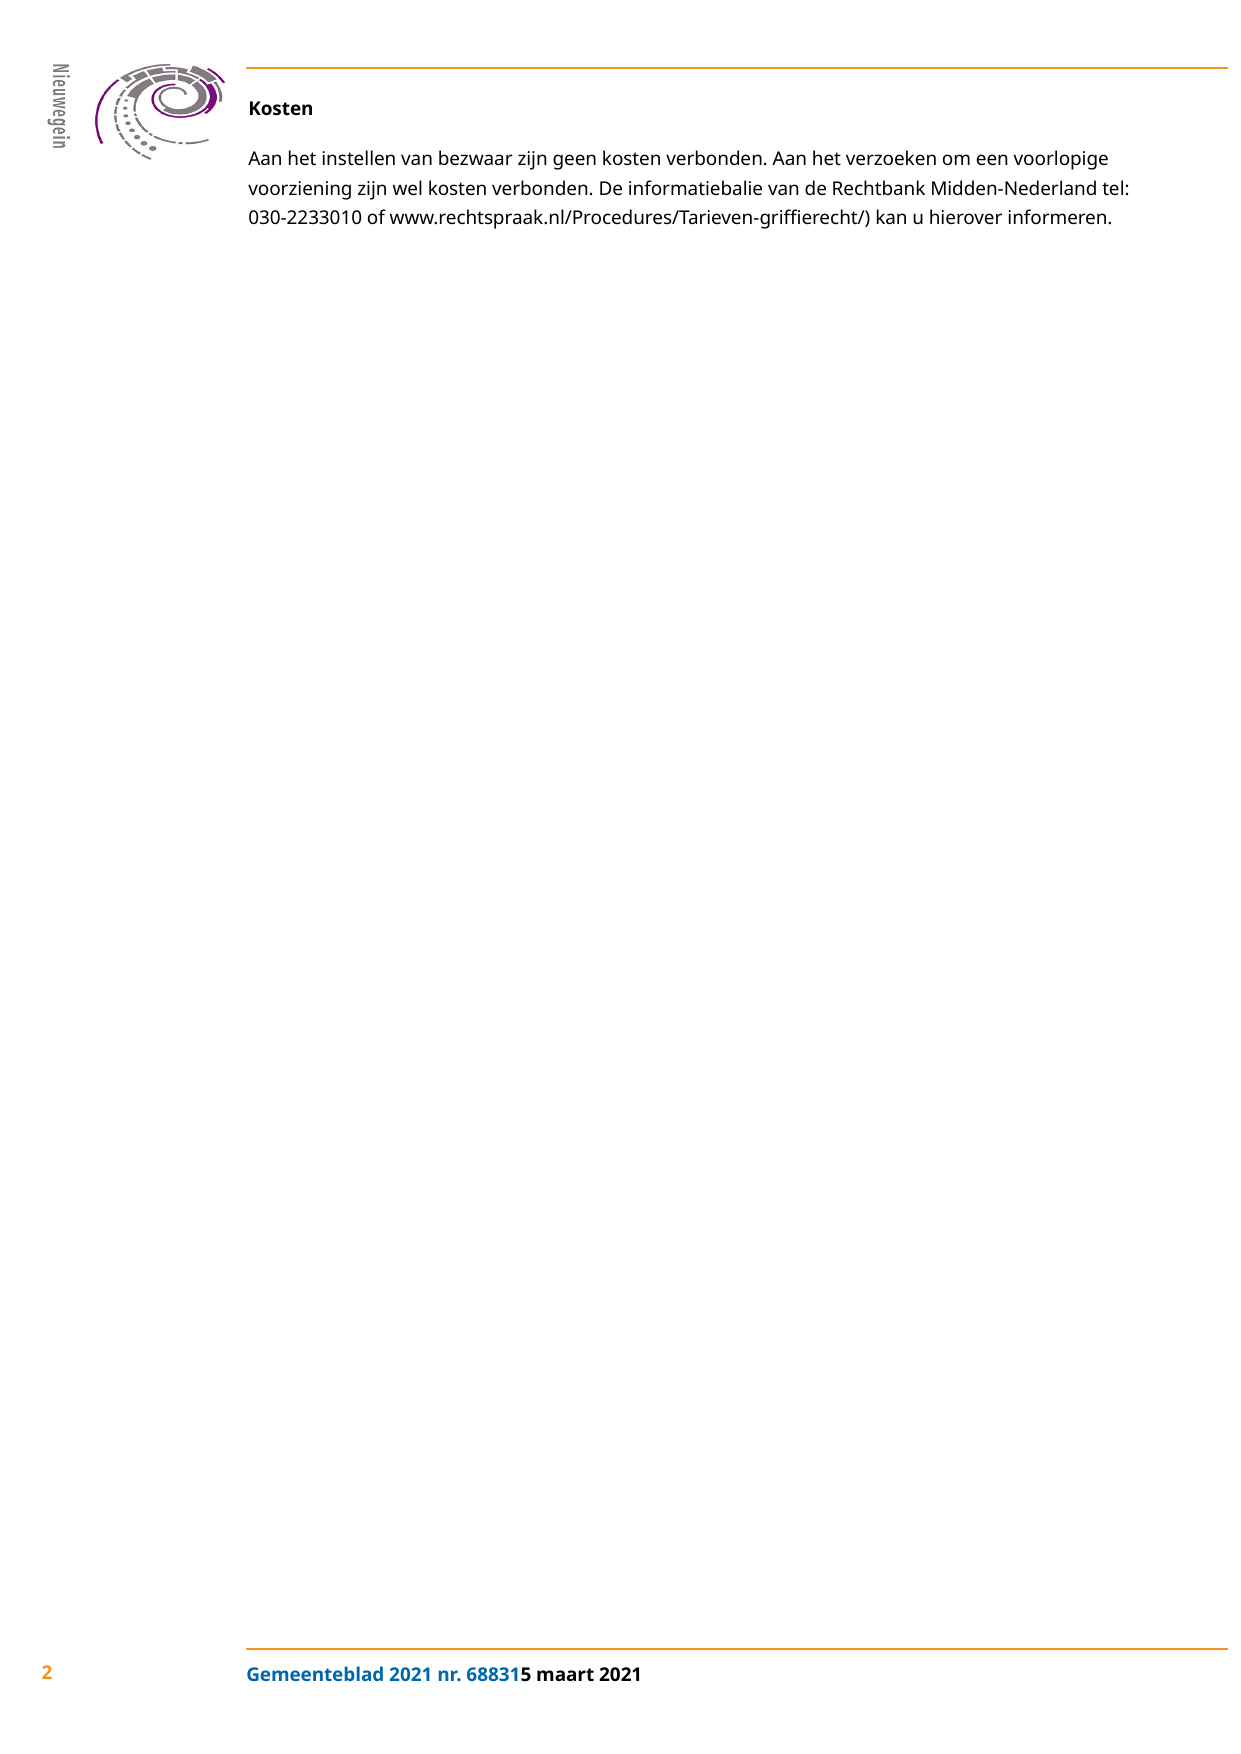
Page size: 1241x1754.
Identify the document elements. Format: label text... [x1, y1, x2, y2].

text Aan het instellen van bezwaar zijn geen kosten verbonden. Aan het verzoeken om een voorlopige voorziening zijn wel kosten verbonden. De informatiebalie van de Rechtbank Midden-Nederland tel: 030-2233010 of www.rechtspraak.nl/Procedures/Tarieven-griffierecht/) kan u hierover informeren. [248, 145, 1152, 230]
text Kosten [248, 95, 1152, 121]
picture [41, 47, 231, 172]
